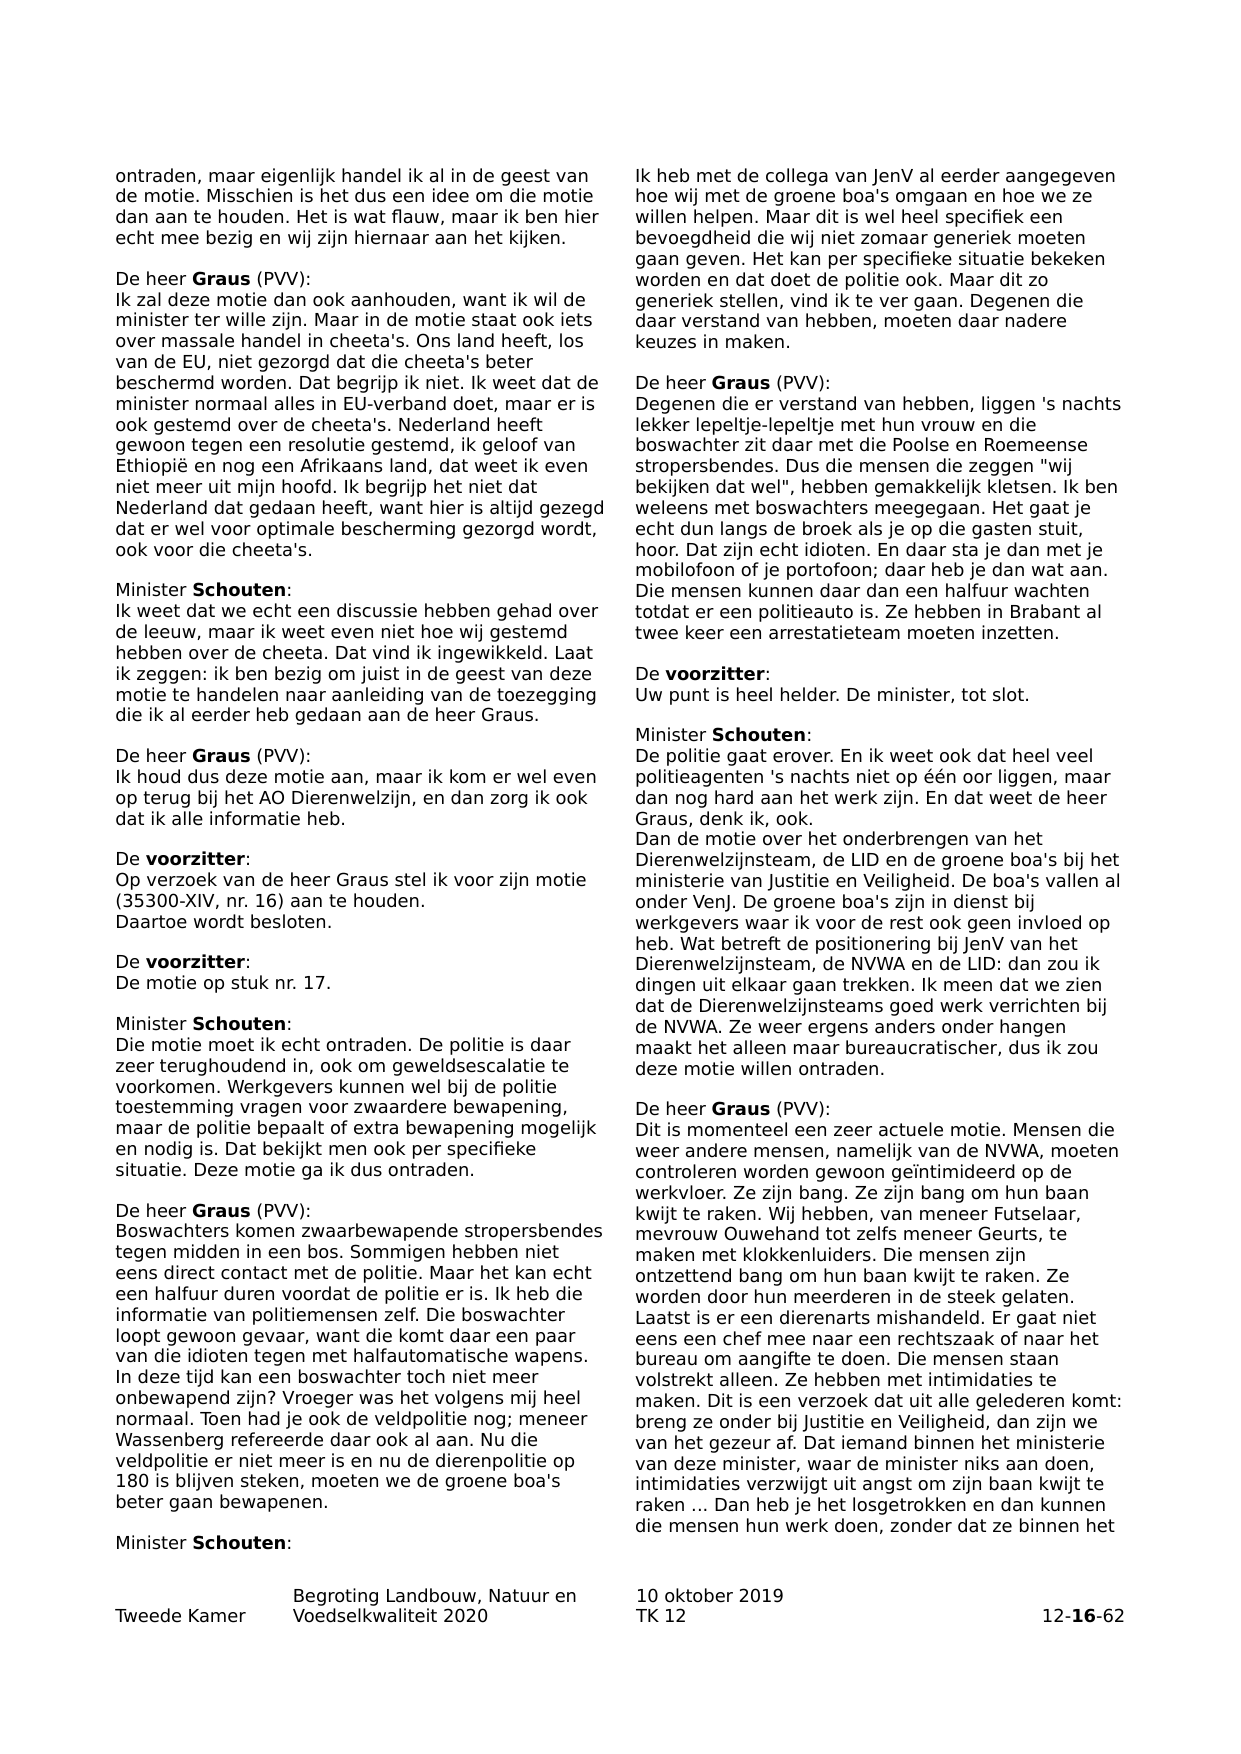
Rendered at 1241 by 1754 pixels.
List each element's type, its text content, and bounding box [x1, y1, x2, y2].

text De voorzitter: [115, 849, 605, 870]
text ontraden, maar eigenlijk handel ik al in de geest van de motie. Misschien is het dus een idee om die motie dan aan te houden. Het is wat flauw, maar ik ben hier echt mee bezig en wij zijn hiernaar aan het kijken. [115, 165, 605, 249]
text Minister Schouten: [115, 1014, 605, 1035]
text Minister Schouten: [115, 580, 605, 601]
text De voorzitter: [115, 952, 605, 973]
text Ik houd dus deze motie aan, maar ik kom er wel even op terug bij het AO Dierenwelzijn, en dan zorg ik ook dat ik alle informatie heb. [115, 767, 605, 829]
text Op verzoek van de heer Graus stel ik voor zijn motie (35300-XIV, nr. 16) aan te houden. [115, 870, 605, 912]
text Daartoe wordt besloten. [115, 912, 605, 932]
text De heer Graus (PVV): [115, 1201, 605, 1221]
text De heer Graus (PVV): [635, 373, 1125, 393]
text Dit is momenteel een zeer actuele motie. Mensen die weer andere mensen, namelijk van de NVWA, moeten controleren worden gewoon geïntimideerd op de werkvloer. Ze zijn bang. Ze zijn bang om hun baan kwijt te raken. Wij hebben, van meneer Futselaar, mevrouw Ouwehand tot zelfs meneer Geurts, te maken met klokkenluiders. Die mensen zijn ontzettend bang om hun baan kwijt te raken. Ze worden door hun meerderen in de steek gelaten. Laatst is er een dierenarts mishandeld. Er gaat niet eens een chef mee naar een rechtszaak of naar het bureau om aangifte te doen. Die mensen staan volstrekt alleen. Ze hebben met intimidaties te maken. Dit is een verzoek dat uit alle gelederen komt: breng ze onder bij Justitie en Veiligheid, dan zijn we van het gezeur af. Dat iemand binnen het ministerie van deze minister, waar de minister niks aan doen, intimidaties verzwijgt uit angst om zijn baan kwijt te raken ... Dan heb je het losgetrokken en dan kunnen die mensen hun werk doen, zonder dat ze binnen het [635, 1120, 1125, 1537]
text Degenen die er verstand van hebben, liggen 's nachts lekker lepeltje-lepeltje met hun vrouw en die boswachter zit daar met die Poolse en Roemeense stropersbendes. Dus die mensen die zeggen "wij bekijken dat wel", hebben gemakkelijk kletsen. Ik ben weleens met boswachters meegegaan. Het gaat je echt dun langs de broek als je op die gasten stuit, hoor. Dat zijn echt idioten. En daar sta je dan met je mobilofoon of je portofoon; daar heb je dan wat aan. Die mensen kunnen daar dan een halfuur wachten totdat er een politieauto is. Ze hebben in Brabant al twee keer een arrestatieteam moeten inzetten. [635, 393, 1125, 643]
text De voorzitter: [635, 663, 1125, 684]
text De heer Graus (PVV): [115, 746, 605, 767]
text Ik heb met de collega van JenV al eerder aangegeven hoe wij met de groene boa's omgaan en hoe we ze willen helpen. Maar dit is wel heel specifiek een bevoegdheid die wij niet zomaar generiek moeten gaan geven. Het kan per specifieke situatie bekeken worden en dat doet de politie ook. Maar dit zo generiek stellen, vind ik te ver gaan. Degenen die daar verstand van hebben, moeten daar nadere keuzes in maken. [635, 165, 1125, 353]
text Minister Schouten: [115, 1533, 605, 1554]
text Boswachters komen zwaarbewapende stropersbendes tegen midden in een bos. Sommigen hebben niet eens direct contact met de politie. Maar het kan echt een halfuur duren voordat de politie er is. Ik heb die informatie van politiemensen zelf. Die boswachter loopt gewoon gevaar, want die komt daar een paar van die idioten tegen met halfautomatische wapens. In deze tijd kan een boswachter toch niet meer onbewapend zijn? Vroeger was het volgens mij heel normaal. Toen had je ook de veldpolitie nog; meneer Wassenberg refereerde daar ook al aan. Nu die veldpolitie er niet meer is en nu de dierenpolitie op 180 is blijven steken, moeten we de groene boa's beter gaan bewapenen. [115, 1221, 605, 1513]
text Die motie moet ik echt ontraden. De politie is daar zeer terughoudend in, ook om geweldsescalatie te voorkomen. Werkgevers kunnen wel bij de politie toestemming vragen voor zwaardere bewapening, maar de politie bepaalt of extra bewapening mogelijk en nodig is. Dat bekijkt men ook per specifieke situatie. Deze motie ga ik dus ontraden. [115, 1035, 605, 1181]
text Ik weet dat we echt een discussie hebben gehad over de leeuw, maar ik weet even niet hoe wij gestemd hebben over de cheeta. Dat vind ik ingewikkeld. Laat ik zeggen: ik ben bezig om juist in de geest van deze motie te handelen naar aanleiding van de toezegging die ik al eerder heb gedaan aan de heer Graus. [115, 601, 605, 726]
text De heer Graus (PVV): [635, 1099, 1125, 1120]
text Minister Schouten: [635, 725, 1125, 746]
text De motie op stuk nr. 17. [115, 973, 605, 994]
text Ik zal deze motie dan ook aanhouden, want ik wil de minister ter wille zijn. Maar in de motie staat ook iets over massale handel in cheeta's. Ons land heeft, los van de EU, niet gezorgd dat die cheeta's beter beschermd worden. Dat begrijp ik niet. Ik weet dat de minister normaal alles in EU-verband doet, maar er is ook gestemd over de cheeta's. Nederland heeft gewoon tegen een resolutie gestemd, ik geloof van Ethiopië en nog een Afrikaans land, dat weet ik even niet meer uit mijn hoofd. Ik begrijp het niet dat Nederland dat gedaan heeft, want hier is altijd gezegd dat er wel voor optimale bescherming gezorgd wordt, ook voor die cheeta's. [115, 289, 605, 560]
text De heer Graus (PVV): [115, 269, 605, 289]
text De politie gaat erover. En ik weet ook dat heel veel politieagenten 's nachts niet op één oor liggen, maar dan nog hard aan het werk zijn. En dat weet de heer Graus, denk ik, ook. [635, 746, 1125, 829]
text Dan de motie over het onderbrengen van het Dierenwelzijnsteam, de LID en de groene boa's bij het ministerie van Justitie en Veiligheid. De boa's vallen al onder VenJ. De groene boa's zijn in dienst bij werkgevers waar ik voor de rest ook geen invloed op heb. Wat betreft de positionering bij JenV van het Dierenwelzijnsteam, de NVWA en de LID: dan zou ik dingen uit elkaar gaan trekken. Ik meen dat we zien dat de Dierenwelzijnsteams goed werk verrichten bij de NVWA. Ze weer ergens anders onder hangen maakt het alleen maar bureaucratischer, dus ik zou deze motie willen ontraden. [635, 829, 1125, 1079]
text Uw punt is heel helder. De minister, tot slot. [635, 684, 1125, 705]
